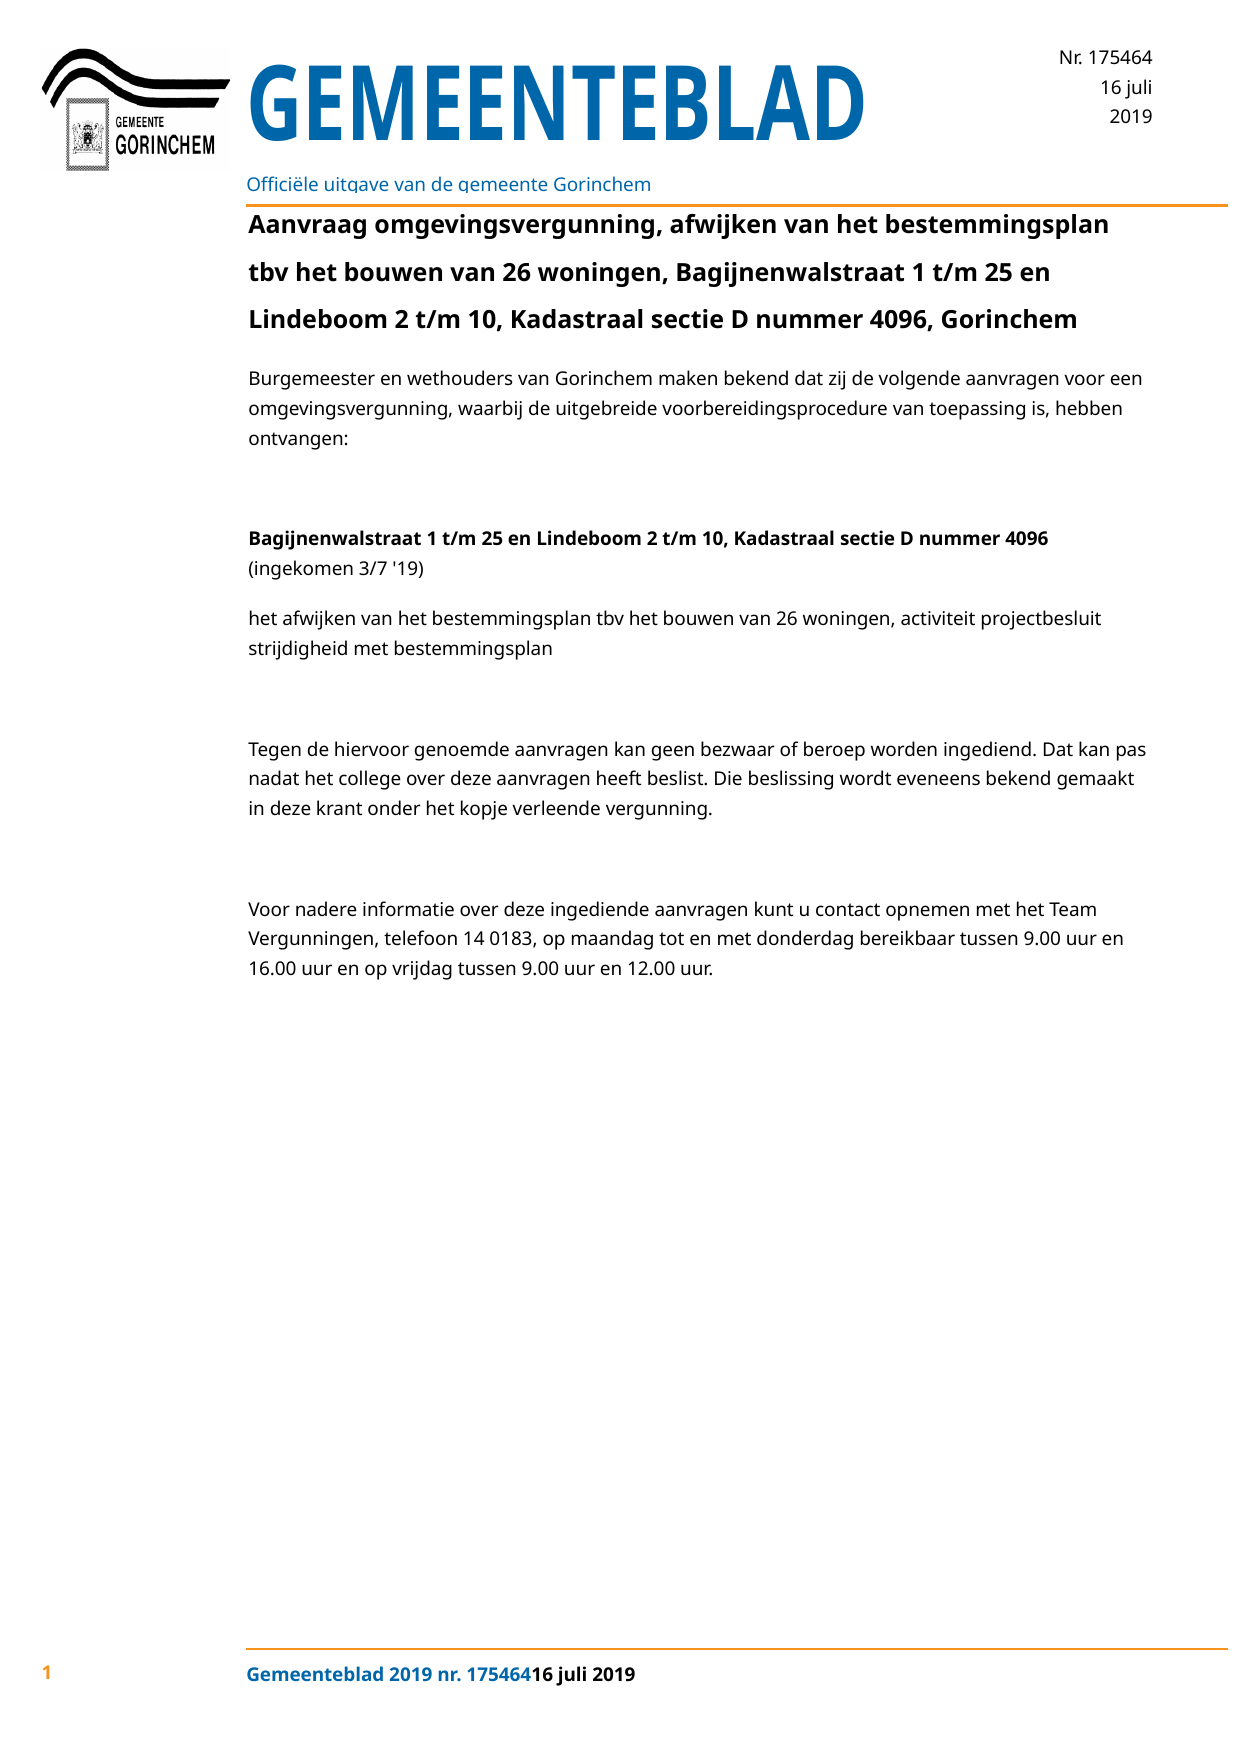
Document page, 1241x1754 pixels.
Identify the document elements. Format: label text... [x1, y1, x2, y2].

picture [41, 47, 231, 172]
text Aanvraag omgevingsvergunning, afwijken van het bestemmingsplan tbv het bouwen van 26 woningen, Bagijnenwalstraat 1 t/m 25 en Lindeboom 2 t/m 10, Kadastraal sectie D nummer 4096, Gorinchem [248, 207, 1152, 336]
text Bagijnenwalstraat 1 t/m 25 en Lindeboom 2 t/m 10, Kadastraal sectie D nummer 4096 (ingekomen 3/7 '19) [248, 526, 1152, 581]
text Voor nadere informatie over deze ingediende aanvragen kunt u contact opnemen met het Team Vergunningen, telefoon 14 0183, op maandag tot en met donderdag bereikbaar tussen 9.00 uur en 16.00 uur en op vrijdag tussen 9.00 uur en 12.00 uur. [248, 896, 1152, 981]
text Burgemeester en wethouders van Gorinchem maken bekend dat zij de volgende aanvragen voor een omgevingsvergunning, waarbij de uitgebreide voorbereidingsprocedure van toepassing is, hebben ontvangen: [248, 366, 1152, 450]
text het afwijken van het bestemmingsplan tbv het bouwen van 26 woningen, activiteit projectbesluit strijdigheid met bestemmingsplan [248, 606, 1152, 661]
text Tegen de hiervoor genoemde aanvragen kan geen bezwaar of beroep worden ingediend. Dat kan pas nadat het college over deze aanvragen heeft beslist. Die beslissing wordt eveneens bekend gemaakt in deze krant onder het kopje verleende vergunning. [248, 736, 1152, 821]
